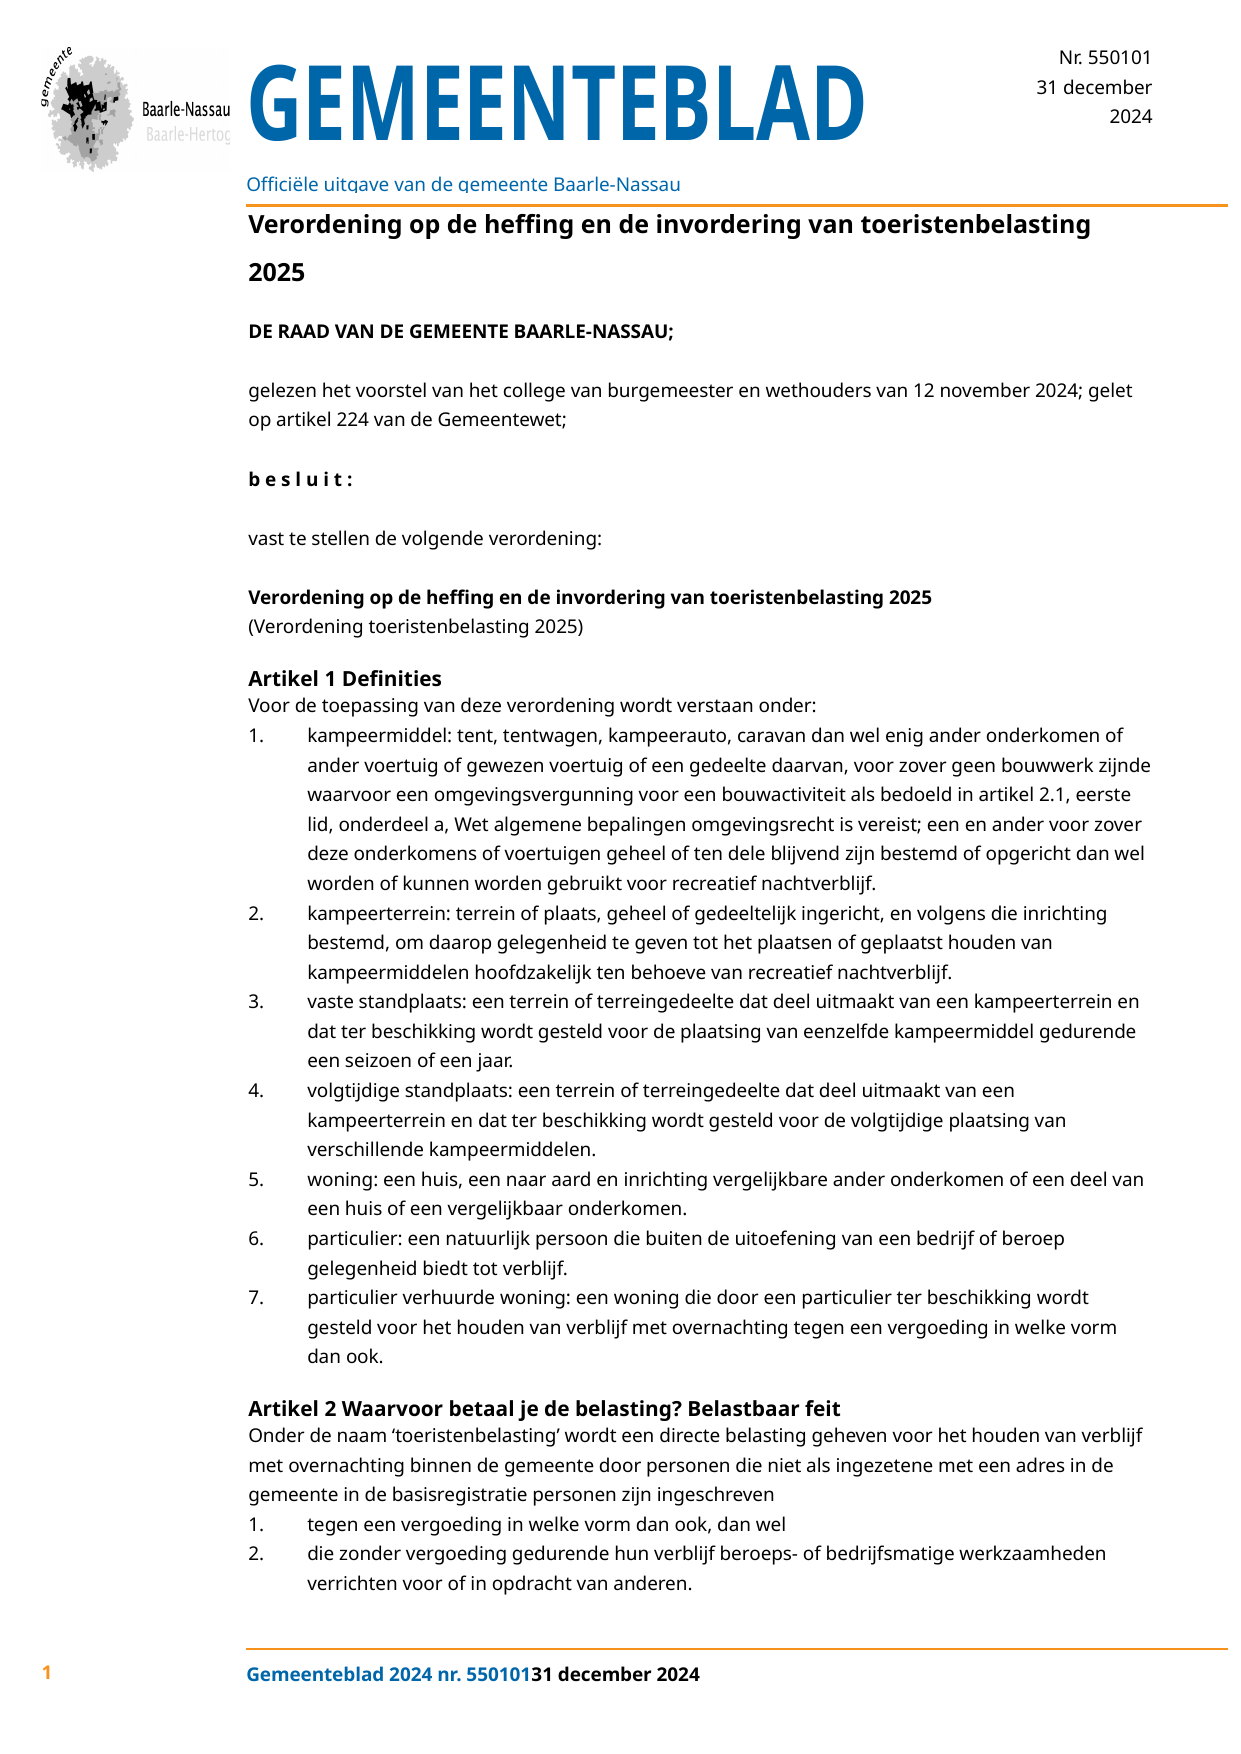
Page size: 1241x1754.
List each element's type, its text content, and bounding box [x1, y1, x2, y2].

text vast te stellen de volgende verordening: [248, 525, 1152, 551]
list die zonder vergoeding gedurende hun verblijf beroeps- of bedrijfsmatige werkzaamheden verrichten voor of in opdracht van anderen. [248, 1541, 1152, 1596]
list particulier: een natuurlijk persoon die buiten de uitoefening van een bedrijf of beroep gelegenheid biedt tot verblijf. [248, 1225, 1152, 1280]
text DE RAAD VAN DE GEMEENTE BAARLE-NASSAU; [248, 318, 1152, 344]
list kampeermiddel: tent, tentwagen, kampeerauto, caravan dan wel enig ander onderkomen of ander voertuig of gewezen voertuig of een gedeelte daarvan, voor zover geen bouwwerk zijnde waarvoor een omgevingsvergunning voor een bouwactiviteit als bedoeld in artikel 2.1, eerste lid, onderdeel a, Wet algemene bepalingen omgevingsrecht is vereist; een en ander voor zover deze onderkomens of voertuigen geheel of ten dele blijvend zijn bestemd of opgericht dan wel worden of kunnen worden gebruikt voor recreatief nachtverblijf. [248, 722, 1152, 896]
list woning: een huis, een naar aard en inrichting vergelijkbare ander onderkomen of een deel van een huis of een vergelijkbaar onderkomen. [248, 1166, 1152, 1221]
list particulier verhuurde woning: een woning die door een particulier ter beschikking wordt gesteld voor het houden van verblijf met overnachting tegen een vergoeding in welke vorm dan ook. [248, 1284, 1152, 1369]
list vaste standplaats: een terrein of terreingedeelte dat deel uitmaakt van een kampeerterrein en dat ter beschikking wordt gesteld voor de plaatsing van eenzelfde kampeermiddel gedurende een seizoen of een jaar. [248, 988, 1152, 1073]
text Verordening op de heffing en de invordering van toeristenbelasting 2025 [248, 207, 1152, 288]
text Verordening op de heffing en de invordering van toeristenbelasting 2025 [248, 584, 1152, 610]
list tegen een vergoeding in welke vorm dan ook, dan wel [248, 1511, 1152, 1537]
text (Verordening toeristenbelasting 2025) [248, 614, 1152, 639]
text Onder de naam ‘toeristenbelasting’ wordt een directe belasting geheven voor het houden van verblijf met overnachting binnen de gemeente door personen die niet als ingezetene met een adres in de gemeente in de basisregistratie personen zijn ingeschreven [248, 1422, 1152, 1507]
picture [41, 47, 231, 172]
list kampeerterrein: terrein of plaats, geheel of gedeeltelijk ingericht, en volgens die inrichting bestemd, om daarop gelegenheid te geven tot het plaatsen of geplaatst houden van kampeermiddelen hoofdzakelijk ten behoeve van recreatief nachtverblijf. [248, 900, 1152, 984]
text Artikel 2 Waarvoor betaal je de belasting? Belastbaar feit [248, 1394, 1152, 1422]
text b e s l u i t : [248, 466, 1152, 492]
list volgtijdige standplaats: een terrein of terreingedeelte dat deel uitmaakt van een kampeerterrein en dat ter beschikking wordt gesteld voor de volgtijdige plaatsing van verschillende kampeermiddelen. [248, 1077, 1152, 1162]
text Voor de toepassing van deze verordening wordt verstaan onder: [248, 693, 1152, 718]
text Artikel 1 Definities [248, 664, 1152, 693]
text gelezen het voorstel van het college van burgemeester en wethouders van 12 november 2024; gelet op artikel 224 van de Gemeentewet; [248, 377, 1152, 432]
